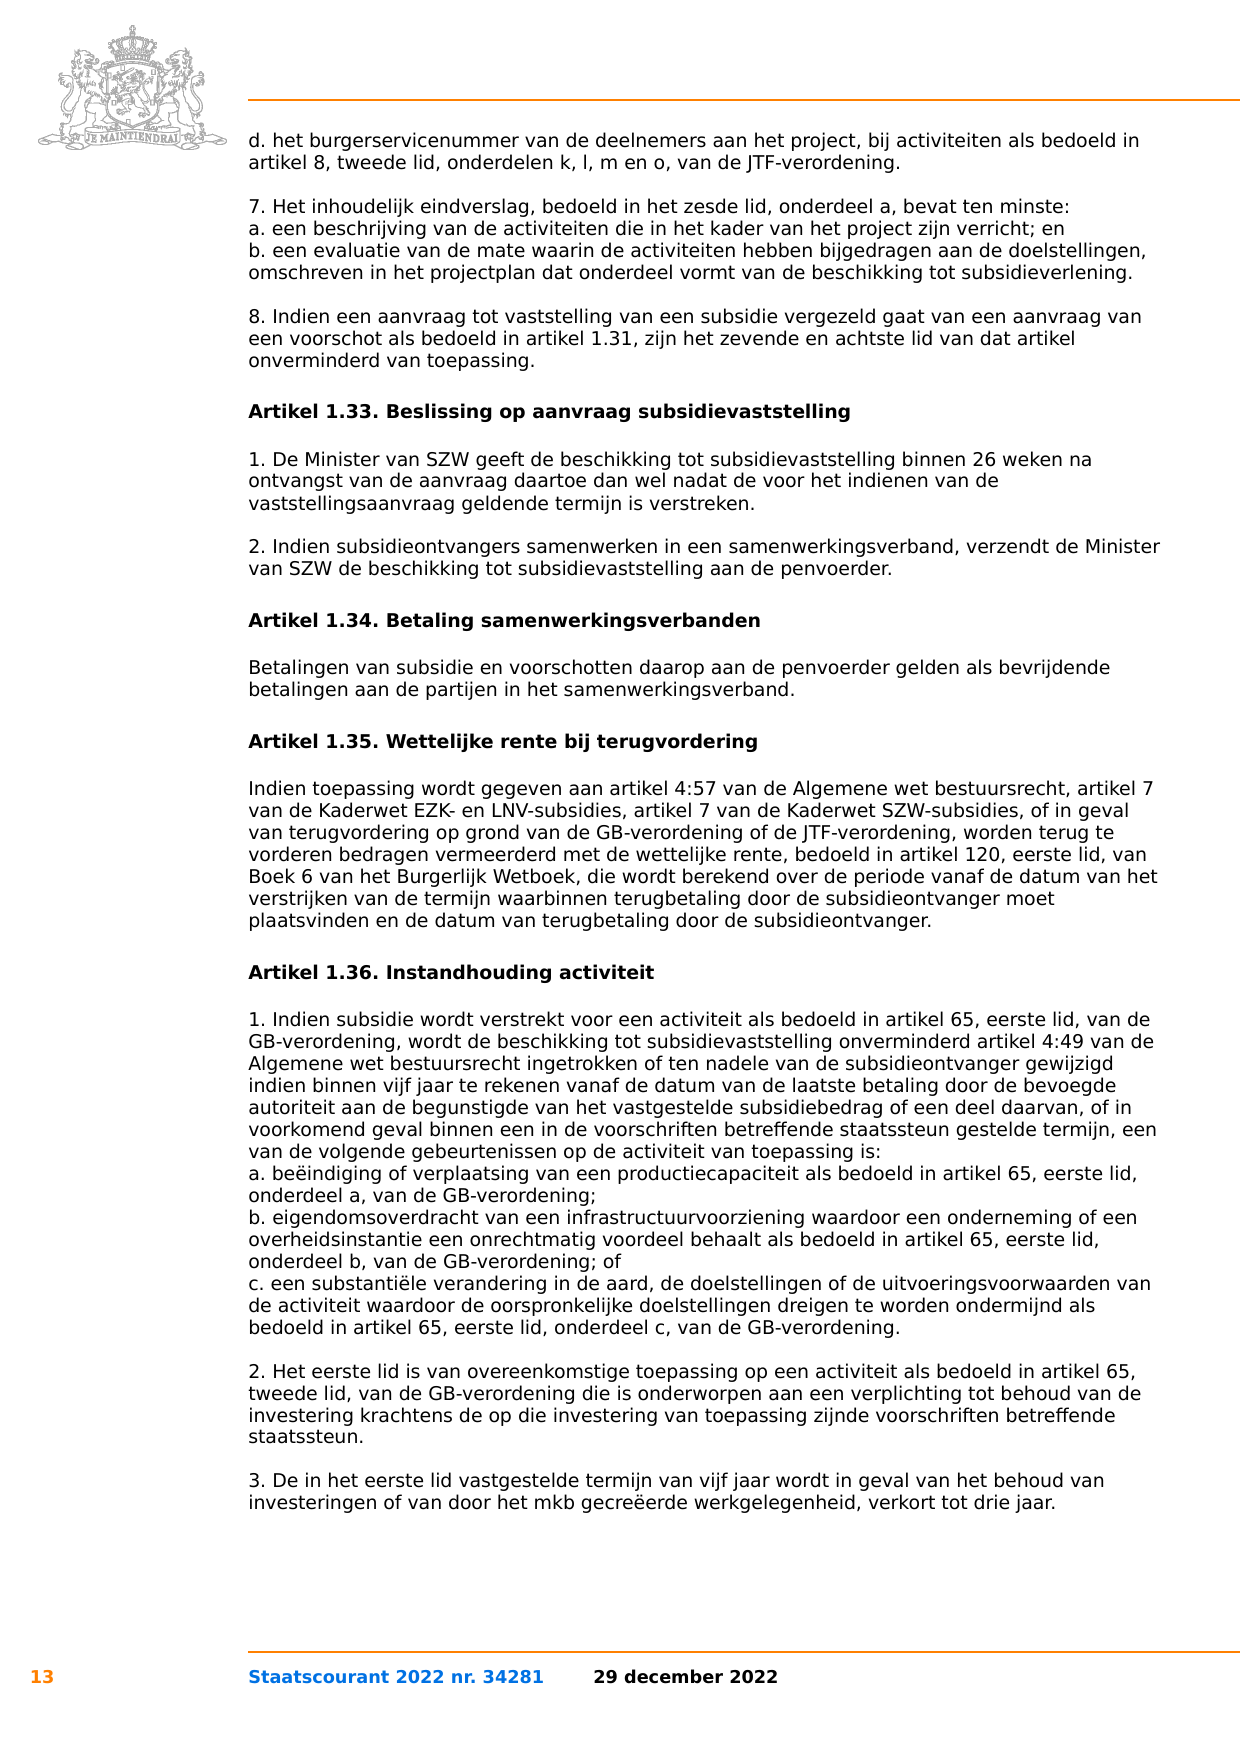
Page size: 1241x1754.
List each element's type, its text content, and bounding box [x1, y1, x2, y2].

text a. een beschrijving van de activiteiten die in het kader van het project zijn verricht; en [248, 218, 1163, 240]
text 3. De in het eerste lid vastgestelde termijn van vijf jaar wordt in geval van het behoud van investeringen of van door het mkb gecreëerde werkgelegenheid, verkort tot drie jaar. [248, 1470, 1163, 1514]
text d. het burgerservicenummer van de deelnemers aan het project, bij activiteiten als bedoeld in artikel 8, tweede lid, onderdelen k, l, m en o, van de JTF-verordening. [248, 130, 1163, 174]
text 1. Indien subsidie wordt verstrekt voor een activiteit als bedoeld in artikel 65, eerste lid, van de GB-verordening, wordt de beschikking tot subsidievaststelling onverminderd artikel 4:49 van de Algemene wet bestuursrecht ingetrokken of ten nadele van de subsidieontvanger gewijzigd indien binnen vijf jaar te rekenen vanaf de datum van de laatste betaling door de bevoegde autoriteit aan de begunstigde van het vastgestelde subsidiebedrag of een deel daarvan, of in voorkomend geval binnen een in de voorschriften betreffende staatssteun gestelde termijn, een van de volgende gebeurtenissen op de activiteit van toepassing is: [248, 1009, 1163, 1163]
text b. een evaluatie van de mate waarin de activiteiten hebben bijgedragen aan de doelstellingen, omschreven in het projectplan dat onderdeel vormt van de beschikking tot subsidieverlening. [248, 240, 1163, 284]
picture [38, 25, 227, 150]
text b. eigendomsoverdracht van een infrastructuurvoorziening waardoor een onderneming of een overheidsinstantie een onrechtmatig voordeel behaalt als bedoeld in artikel 65, eerste lid, onderdeel b, van de GB-verordening; of [248, 1207, 1163, 1273]
text c. een substantiële verandering in de aard, de doelstellingen of de uitvoeringsvoorwaarden van de activiteit waardoor de oorspronkelijke doelstellingen dreigen te worden ondermijnd als bedoeld in artikel 65, eerste lid, onderdeel c, van de GB-verordening. [248, 1273, 1163, 1339]
subtitle Artikel 1.33. Beslissing op aanvraag subsidievaststelling [248, 401, 1163, 423]
text a. beëindiging of verplaatsing van een productiecapaciteit als bedoeld in artikel 65, eerste lid, onderdeel a, van de GB-verordening; [248, 1163, 1163, 1207]
text 1. De Minister van SZW geeft de beschikking tot subsidievaststelling binnen 26 weken na ontvangst van de aanvraag daartoe dan wel nadat de voor het indienen van de vaststellingsaanvraag geldende termijn is verstreken. [248, 448, 1163, 514]
text 2. Indien subsidieontvangers samenwerken in een samenwerkingsverband, verzendt de Minister van SZW de beschikking tot subsidievaststelling aan de penvoerder. [248, 536, 1163, 580]
text 7. Het inhoudelijk eindverslag, bedoeld in het zesde lid, onderdeel a, bevat ten minste: [248, 196, 1163, 218]
text Indien toepassing wordt gegeven aan artikel 4:57 van de Algemene wet bestuursrecht, artikel 7 van de Kaderwet EZK- en LNV-subsidies, artikel 7 van de Kaderwet SZW-subsidies, of in geval van terugvordering op grond van de GB-verordening of de JTF-verordening, worden terug te vorderen bedragen vermeerderd met de wettelijke rente, bedoeld in artikel 120, eerste lid, van Boek 6 van het Burgerlijk Wetboek, die wordt berekend over de periode vanaf de datum van het verstrijken van de termijn waarbinnen terugbetaling door de subsidieontvanger moet plaatsvinden en de datum van terugbetaling door de subsidieontvanger. [248, 778, 1163, 932]
subtitle Artikel 1.36. Instandhouding activiteit [248, 962, 1163, 984]
text 2. Het eerste lid is van overeenkomstige toepassing op een activiteit als bedoeld in artikel 65, tweede lid, van de GB-verordening die is onderworpen aan een verplichting tot behoud van de investering krachtens de op die investering van toepassing zijnde voorschriften betreffende staatssteun. [248, 1361, 1163, 1448]
text 8. Indien een aanvraag tot vaststelling van een subsidie vergezeld gaat van een aanvraag van een voorschot als bedoeld in artikel 1.31, zijn het zevende en achtste lid van dat artikel onverminderd van toepassing. [248, 306, 1163, 371]
subtitle Artikel 1.34. Betaling samenwerkingsverbanden [248, 610, 1163, 632]
subtitle Artikel 1.35. Wettelijke rente bij terugvordering [248, 731, 1163, 753]
text Betalingen van subsidie en voorschotten daarop aan de penvoerder gelden als bevrijdende betalingen aan de partijen in het samenwerkingsverband. [248, 657, 1163, 701]
